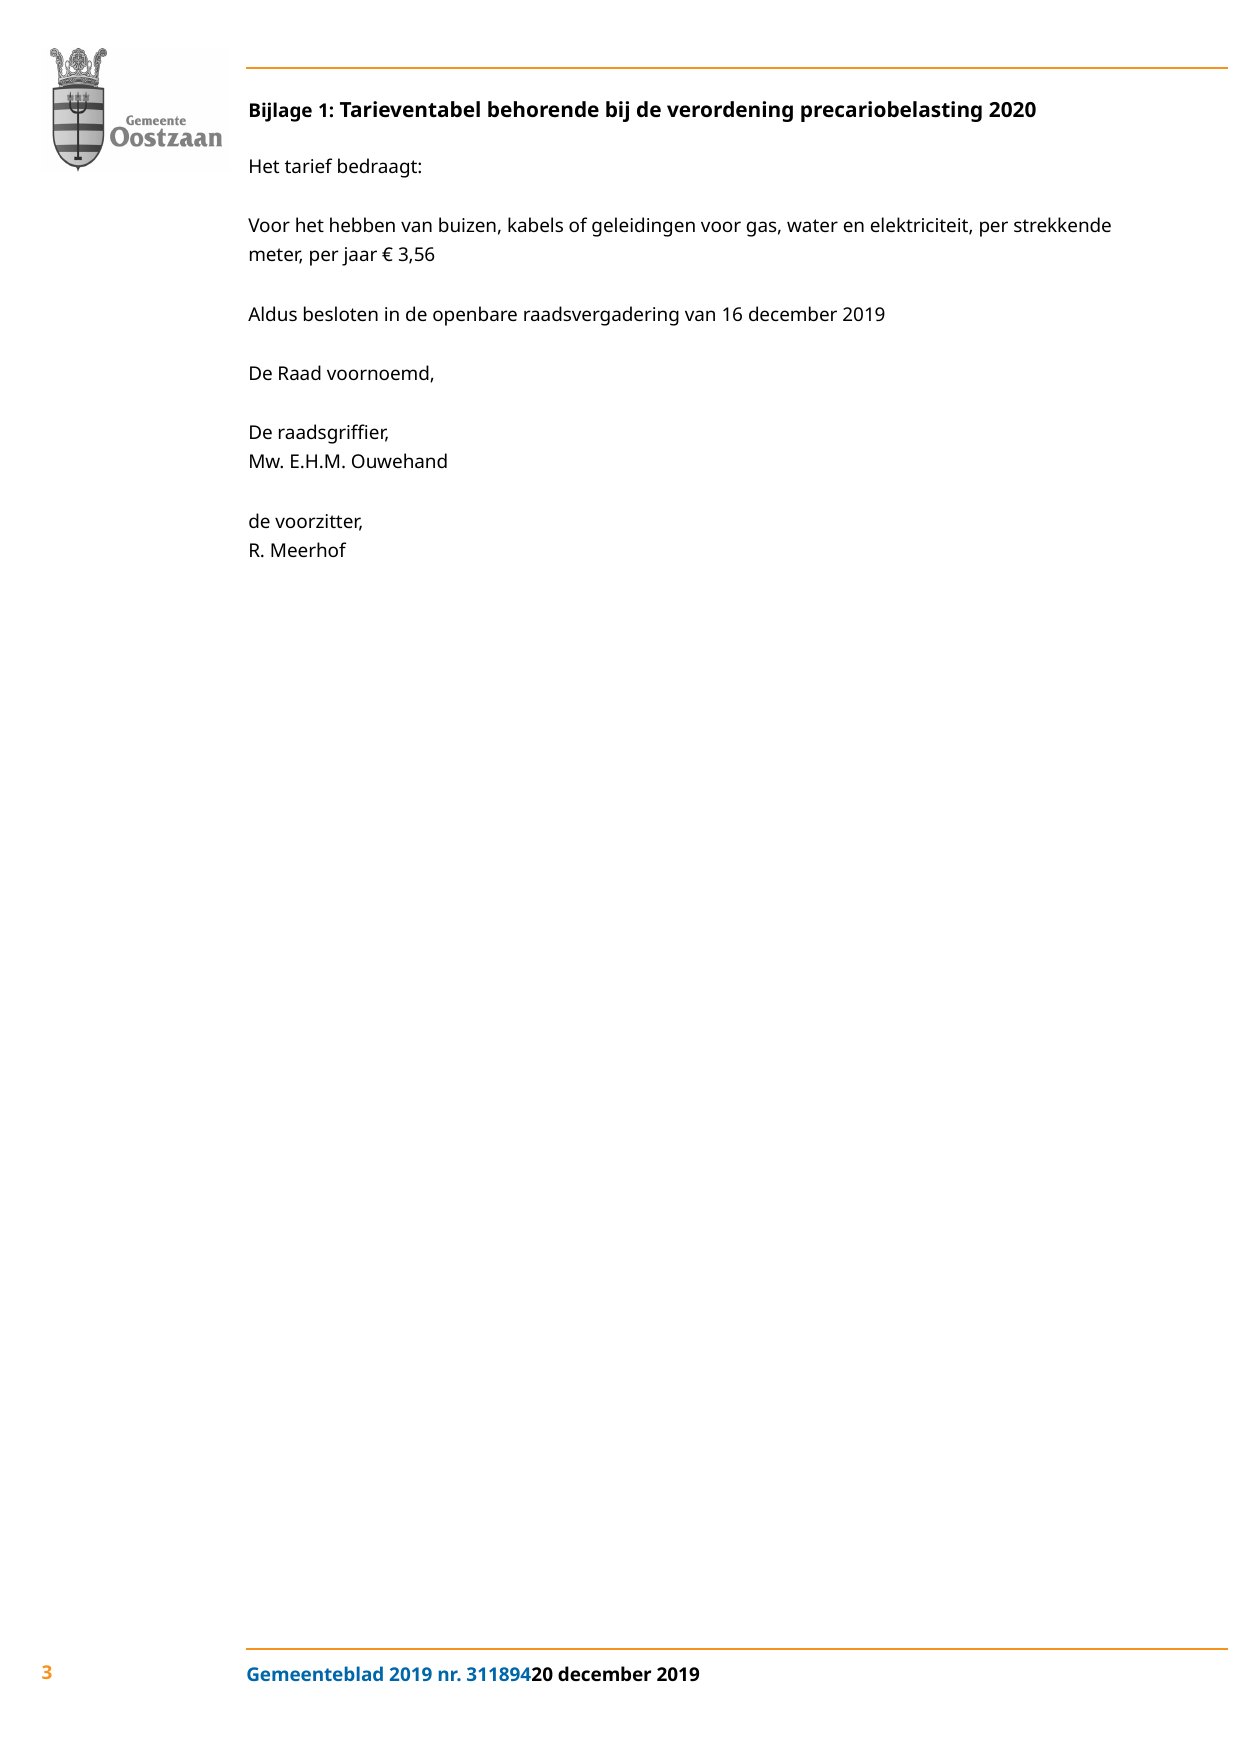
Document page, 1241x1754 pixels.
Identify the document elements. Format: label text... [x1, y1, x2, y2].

text Het tarief bedraagt: [248, 153, 1152, 179]
text Mw. E.H.M. Ouwehand [248, 449, 1152, 474]
text Aldus besloten in de openbare raadsvergadering van 16 december 2019 [248, 301, 1152, 327]
text De Raad voornoemd, [248, 360, 1152, 386]
text R. Meerhof [248, 537, 1152, 563]
text de voorzitter, [248, 508, 1152, 534]
text Bijlage 1: Tarieventabel behorende bij de verordening precariobelasting 2020 [248, 95, 1152, 123]
text De raadsgriffier, [248, 419, 1152, 445]
text Voor het hebben van buizen, kabels of geleidingen voor gas, water en elektriciteit, per strekkende meter, per jaar € 3,56 [248, 212, 1152, 267]
picture [41, 47, 231, 172]
